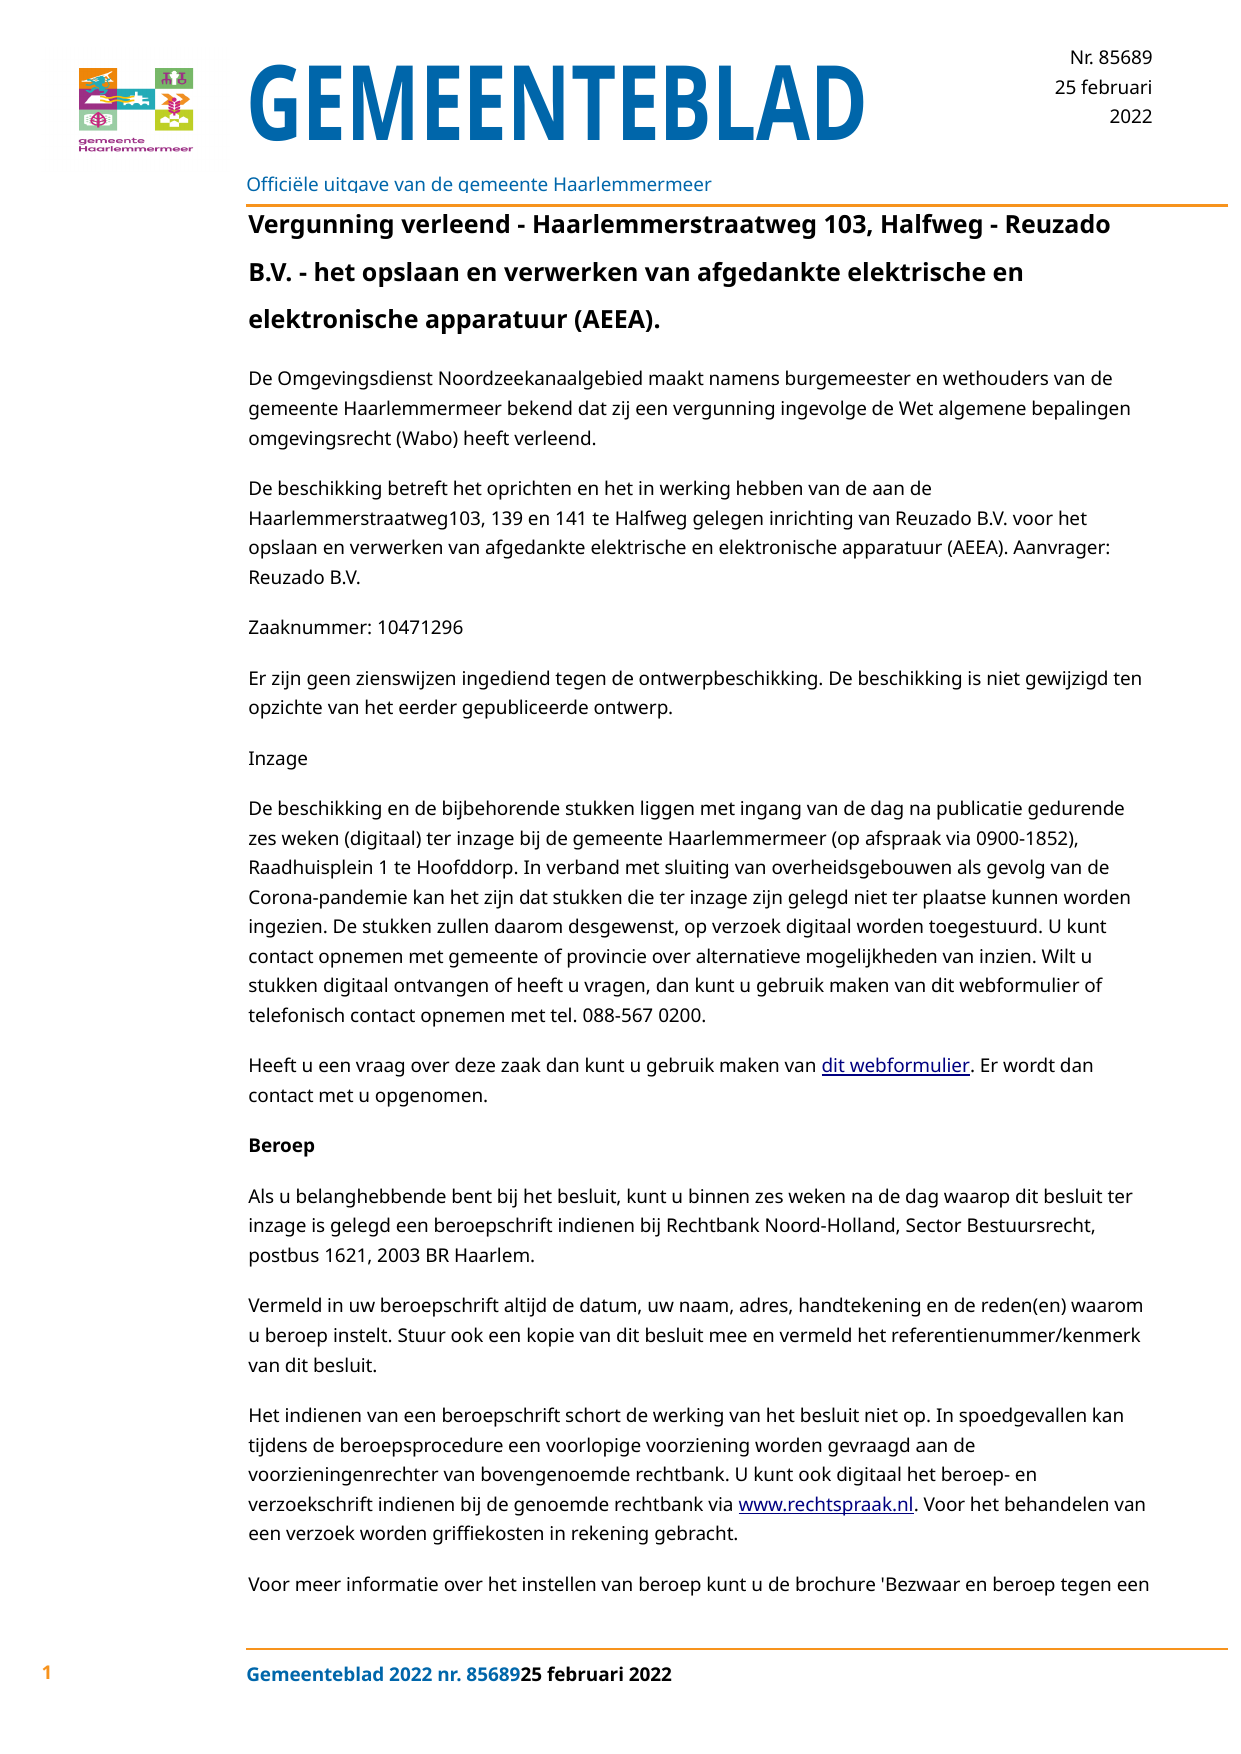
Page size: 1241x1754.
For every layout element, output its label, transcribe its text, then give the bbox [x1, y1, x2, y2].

text Vergunning verleend - Haarlemmerstraatweg 103, Halfweg - Reuzado B.V. - het opslaan en verwerken van afgedankte elektrische en elektronische apparatuur (AEEA). [248, 207, 1152, 336]
text Als u belanghebbende bent bij het besluit, kunt u binnen zes weken na de dag waarop dit besluit ter inzage is gelegd een beroepschrift indienen bij Rechtbank Noord-Holland, Sector Bestuursrecht, postbus 1621, 2003 BR Haarlem. [248, 1183, 1152, 1268]
text Er zijn geen zienswijzen ingediend tegen de ontwerpbeschikking. De beschikking is niet gewijzigd ten opzichte van het eerder gepubliceerde ontwerp. [248, 665, 1152, 720]
text Heeft u een vraag over deze zaak dan kunt u gebruik maken van dit webformulier. Er wordt dan contact met u opgenomen. [248, 1053, 1152, 1108]
text Zaaknummer: 10471296 [248, 614, 1152, 640]
text Beroep [248, 1133, 1152, 1158]
text De beschikking en de bijbehorende stukken liggen met ingang van de dag na publicatie gedurende zes weken (digitaal) ter inzage bij de gemeente Haarlemmermeer (op afspraak via 0900-1852), Raadhuisplein 1 te Hoofddorp. In verband met sluiting van overheidsgebouwen als gevolg van de Corona-pandemie kan het zijn dat stukken die ter inzage zijn gelegd niet ter plaatse kunnen worden ingezien. De stukken zullen daarom desgewenst, op verzoek digitaal worden toegestuurd. U kunt contact opnemen met gemeente of provincie over alternatieve mogelijkheden van inzien. Wilt u stukken digitaal ontvangen of heeft u vragen, dan kunt u gebruik maken van dit webformulier of telefonisch contact opnemen met tel. 088-567 0200. [248, 795, 1152, 1028]
text Vermeld in uw beroepschrift altijd de datum, uw naam, adres, handtekening en de reden(en) waarom u beroep instelt. Stuur ook een kopie van dit besluit mee en vermeld het referentienummer/kenmerk van dit besluit. [248, 1293, 1152, 1377]
text De beschikking betreft het oprichten en het in werking hebben van de aan de Haarlemmerstraatweg103, 139 en 141 te Halfweg gelegen inrichting van Reuzado B.V. voor het opslaan en verwerken van afgedankte elektrische en elektronische apparatuur (AEEA). Aanvrager: Reuzado B.V. [248, 475, 1152, 589]
picture [41, 47, 231, 172]
text Het indienen van een beroepschrift schort de werking van het besluit niet op. In spoedgevallen kan tijdens de beroepsprocedure een voorlopige voorziening worden gevraagd aan de voorzieningenrechter van bovengenoemde rechtbank. U kunt ook digitaal het beroep- en verzoekschrift indienen bij de genoemde rechtbank via www.rechtspraak.nl. Voor het behandelen van een verzoek worden griffiekosten in rekening gebracht. [248, 1402, 1152, 1546]
text Voor meer informatie over het instellen van beroep kunt u de brochure 'Bezwaar en beroep tegen een [248, 1571, 1152, 1597]
text De Omgevingsdienst Noordzeekanaalgebied maakt namens burgemeester en wethouders van de gemeente Haarlemmermeer bekend dat zij een vergunning ingevolge de Wet algemene bepalingen omgevingsrecht (Wabo) heeft verleend. [248, 366, 1152, 450]
text Inzage [248, 745, 1152, 770]
